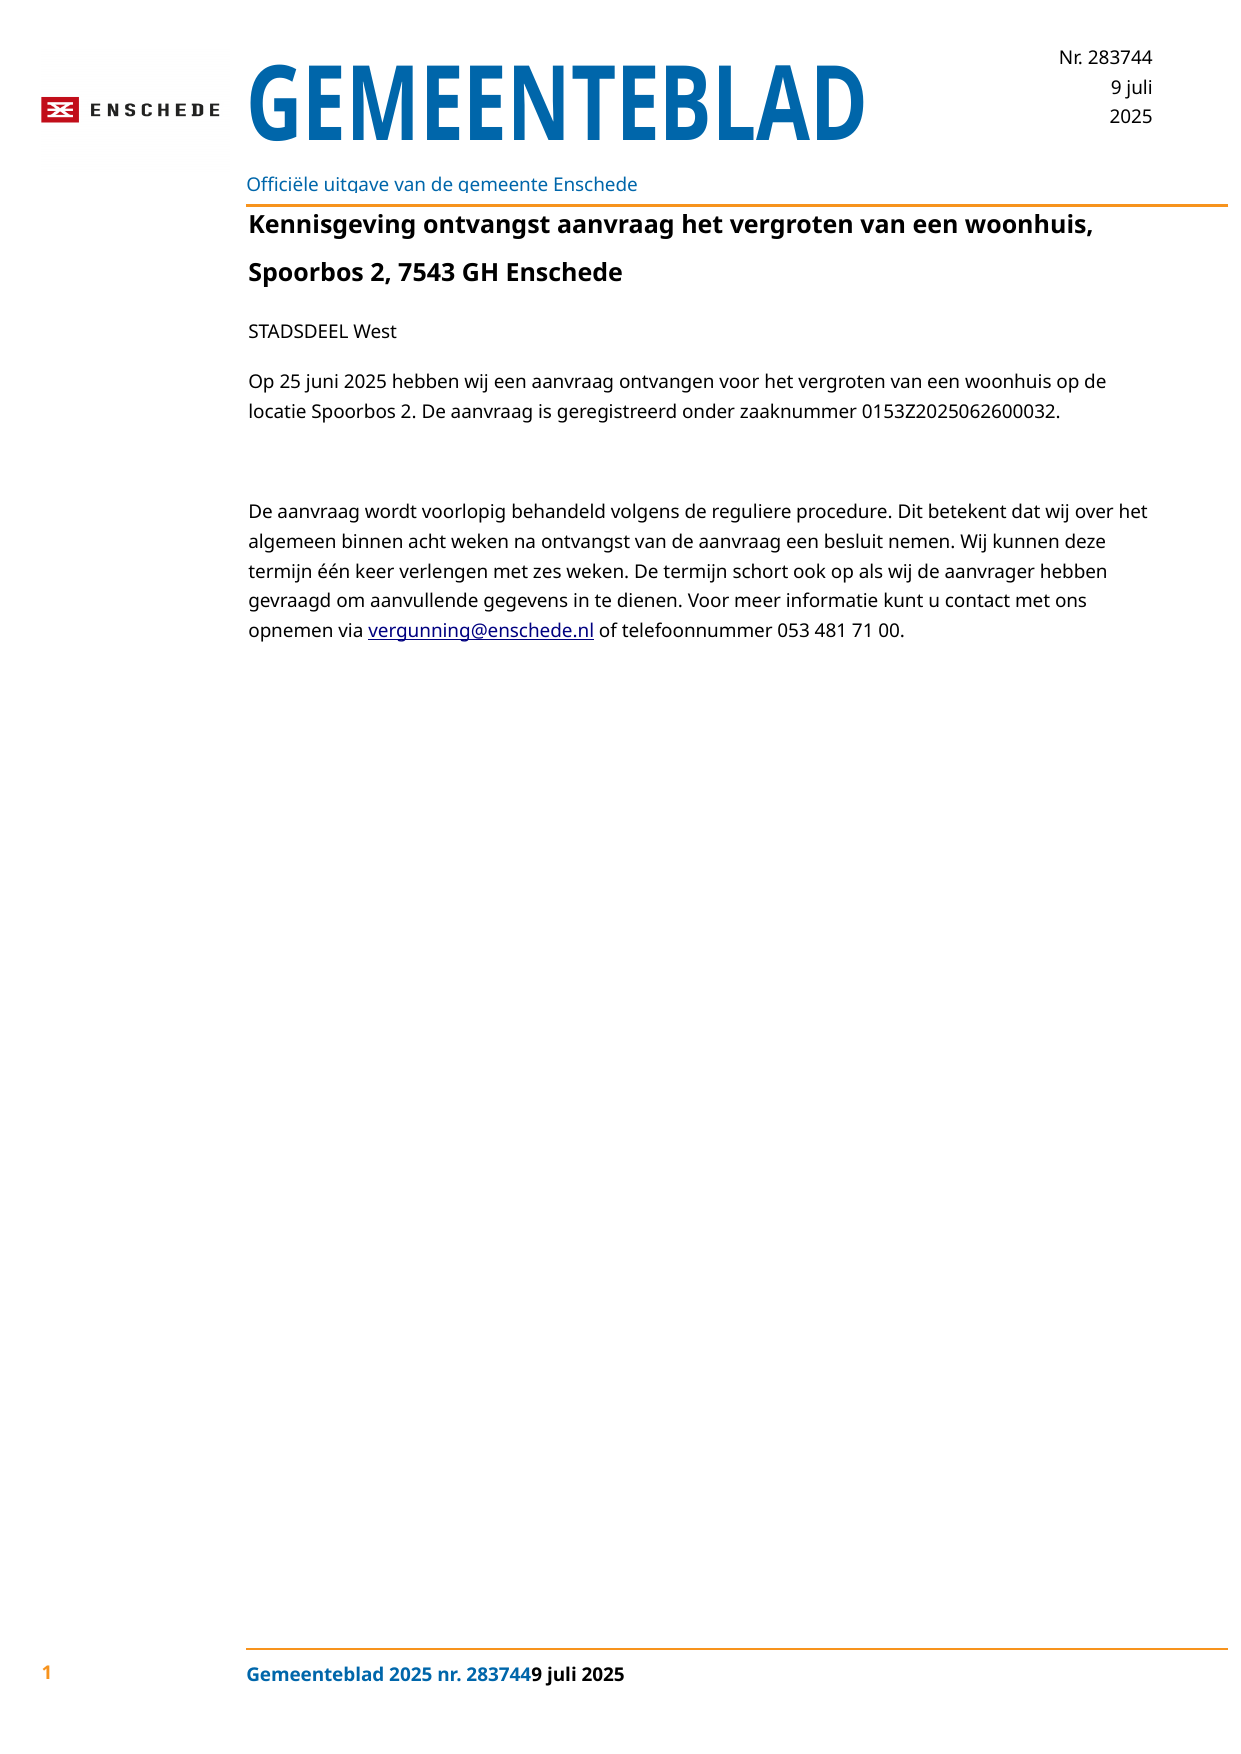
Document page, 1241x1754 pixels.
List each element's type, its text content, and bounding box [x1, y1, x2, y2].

text STADSDEEL West [248, 318, 1152, 344]
picture [41, 47, 231, 172]
text Op 25 juni 2025 hebben wij een aanvraag ontvangen voor het vergroten van een woonhuis op de locatie Spoorbos 2. De aanvraag is geregistreerd onder zaaknummer 0153Z2025062600032. [248, 368, 1152, 424]
text De aanvraag wordt voorlopig behandeld volgens de reguliere procedure. Dit betekent dat wij over het algemeen binnen acht weken na ontvangst van de aanvraag een besluit nemen. Wij kunnen deze termijn één keer verlengen met zes weken. De termijn schort ook op als wij de aanvrager hebben gevraagd om aanvullende gegevens in te dienen. Voor meer informatie kunt u contact met ons opnemen via vergunning@enschede.nl of telefoonnummer 053 481 71 00. [248, 499, 1152, 643]
text Kennisgeving ontvangst aanvraag het vergroten van een woonhuis, Spoorbos 2, 7543 GH Enschede [248, 207, 1152, 288]
